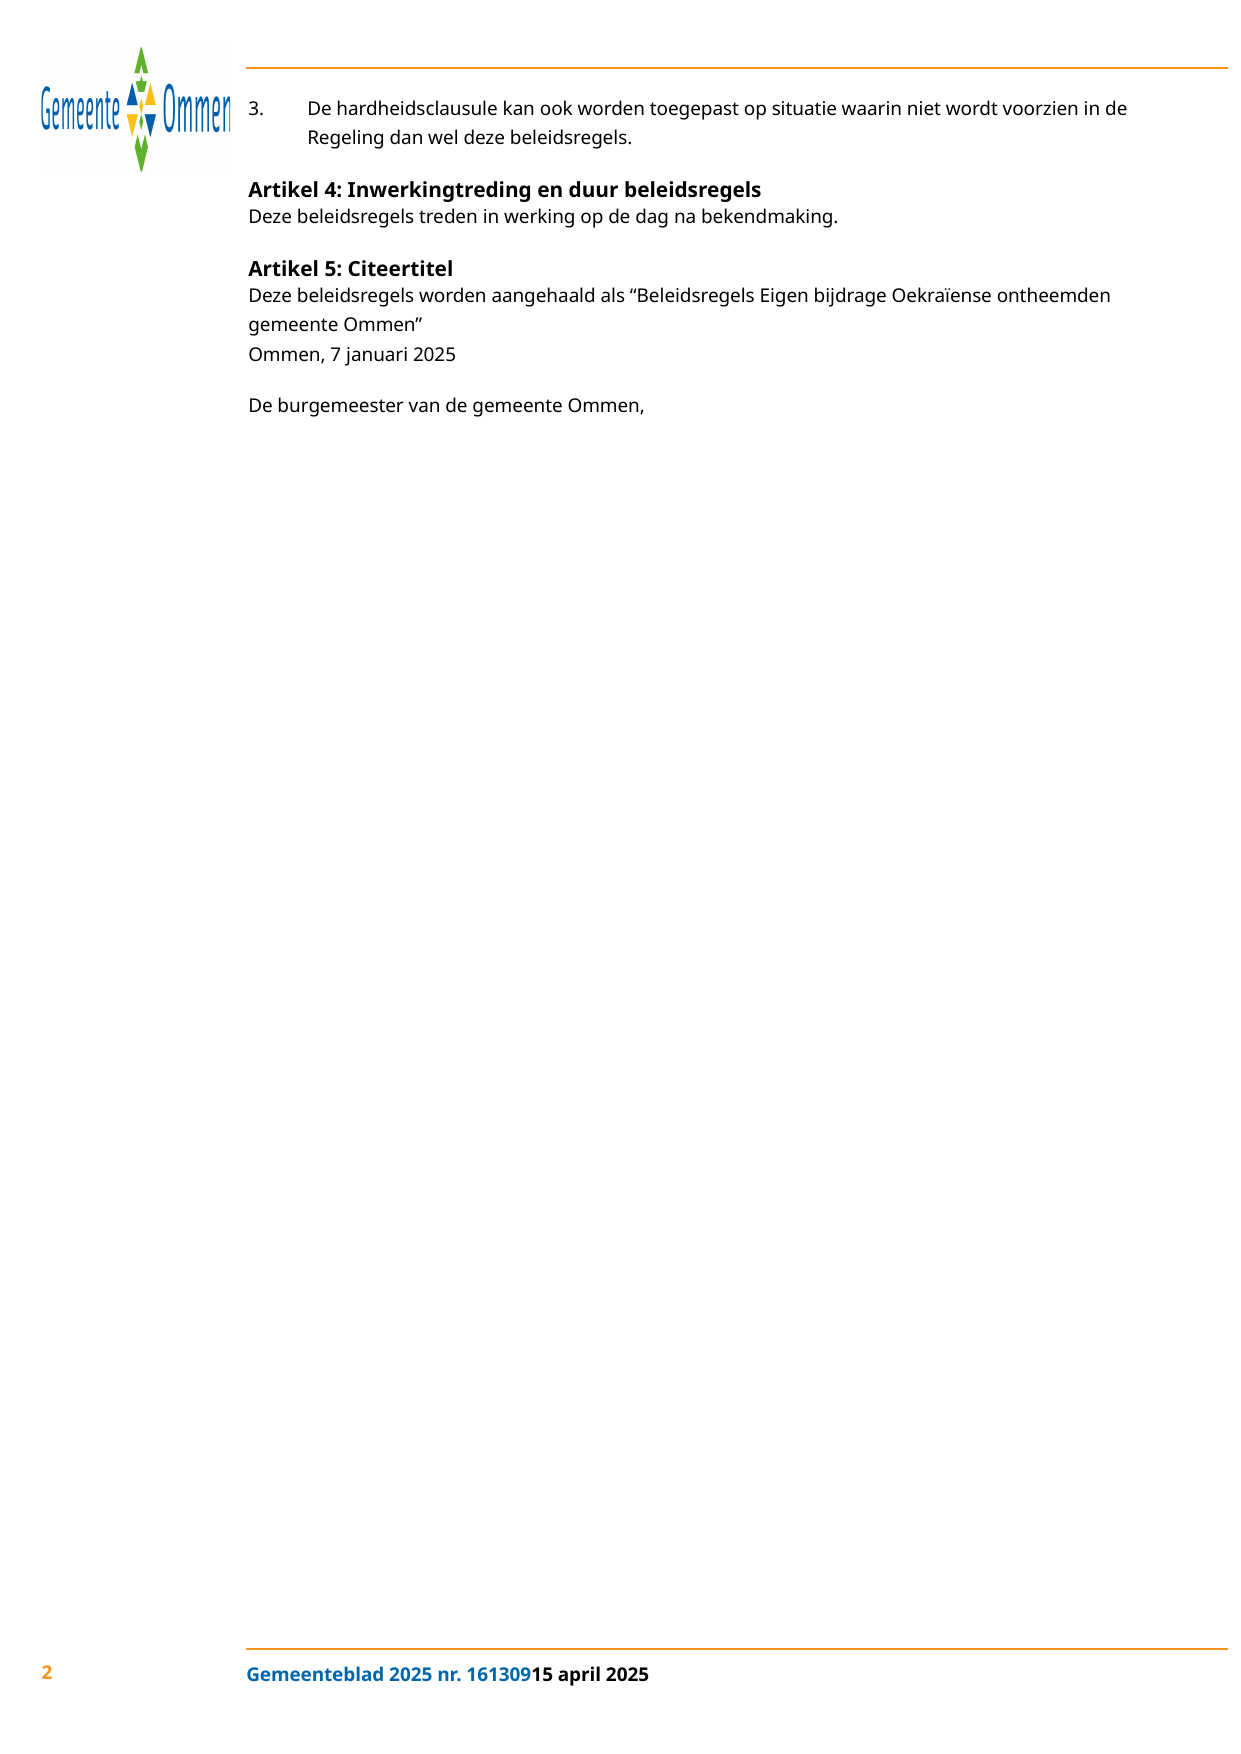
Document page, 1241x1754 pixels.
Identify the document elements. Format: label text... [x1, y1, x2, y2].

text De burgemeester van de gemeente Ommen, [248, 393, 1152, 418]
picture [41, 47, 231, 172]
text Ommen, 7 januari 2025 [248, 341, 1152, 367]
text Artikel 5: Citeertitel [248, 254, 1152, 282]
list De hardheidsclausule kan ook worden toegepast op situatie waarin niet wordt voorzien in de Regeling dan wel deze beleidsregels. [248, 95, 1152, 150]
text Deze beleidsregels worden aangehaald als “Beleidsregels Eigen bijdrage Oekraïense ontheemden gemeente Ommen” [248, 282, 1152, 337]
text Artikel 4: Inwerkingtreding en duur beleidsregels [248, 175, 1152, 203]
text Deze beleidsregels treden in werking op de dag na bekendmaking. [248, 203, 1152, 229]
